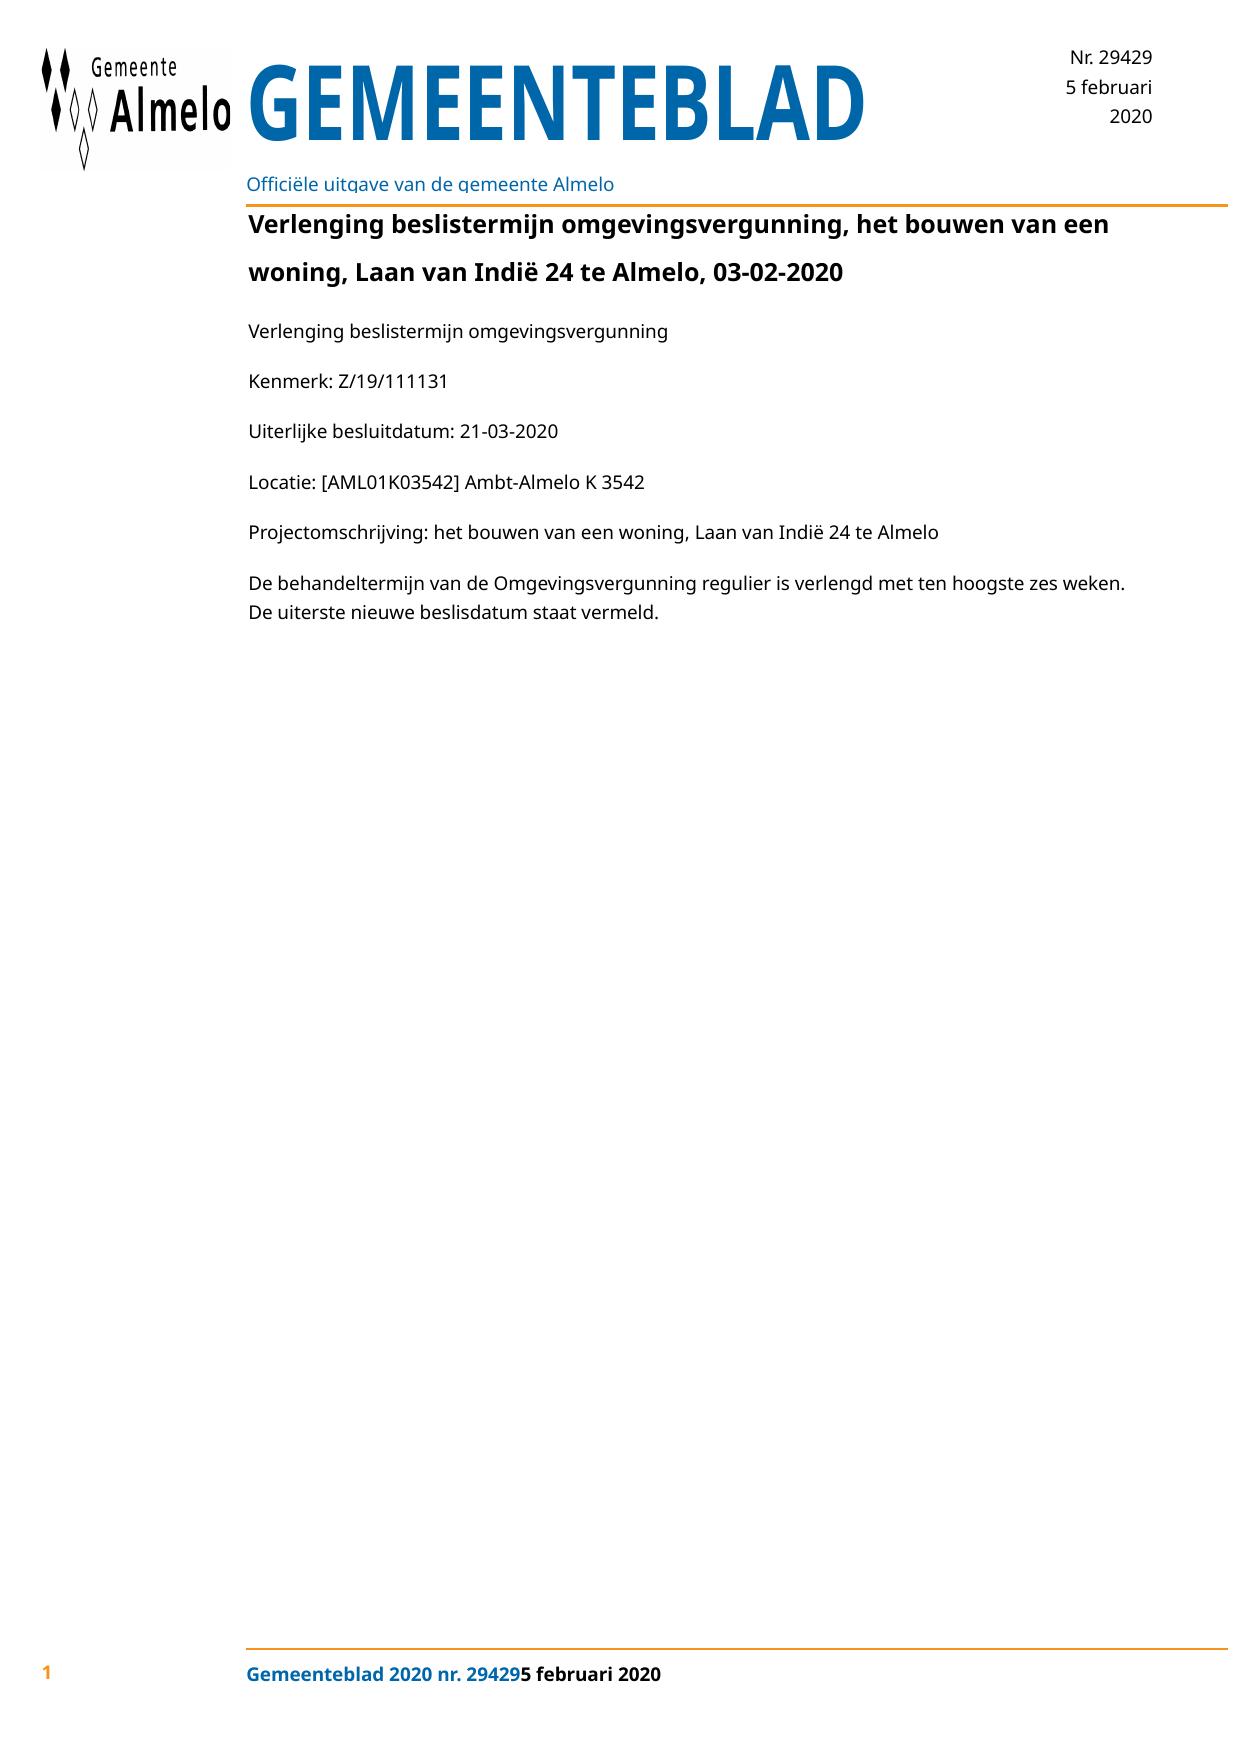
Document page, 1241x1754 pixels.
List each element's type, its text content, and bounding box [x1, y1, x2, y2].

text De behandeltermijn van de Omgevingsvergunning regulier is verlengd met ten hoogste zes weken. De uiterste nieuwe beslisdatum staat vermeld. [248, 570, 1152, 625]
picture [41, 47, 231, 172]
text Projectomschrijving: het bouwen van een woning, Laan van Indië 24 te Almelo [248, 519, 1152, 545]
text Kenmerk: Z/19/111131 [248, 368, 1152, 394]
text Verlenging beslistermijn omgevingsvergunning [248, 318, 1152, 344]
text Verlenging beslistermijn omgevingsvergunning, het bouwen van een woning, Laan van Indië 24 te Almelo, 03-02-2020 [248, 207, 1152, 288]
text Locatie: [AML01K03542] Ambt-Almelo K 3542 [248, 469, 1152, 495]
text Uiterlijke besluitdatum: 21-03-2020 [248, 419, 1152, 444]
